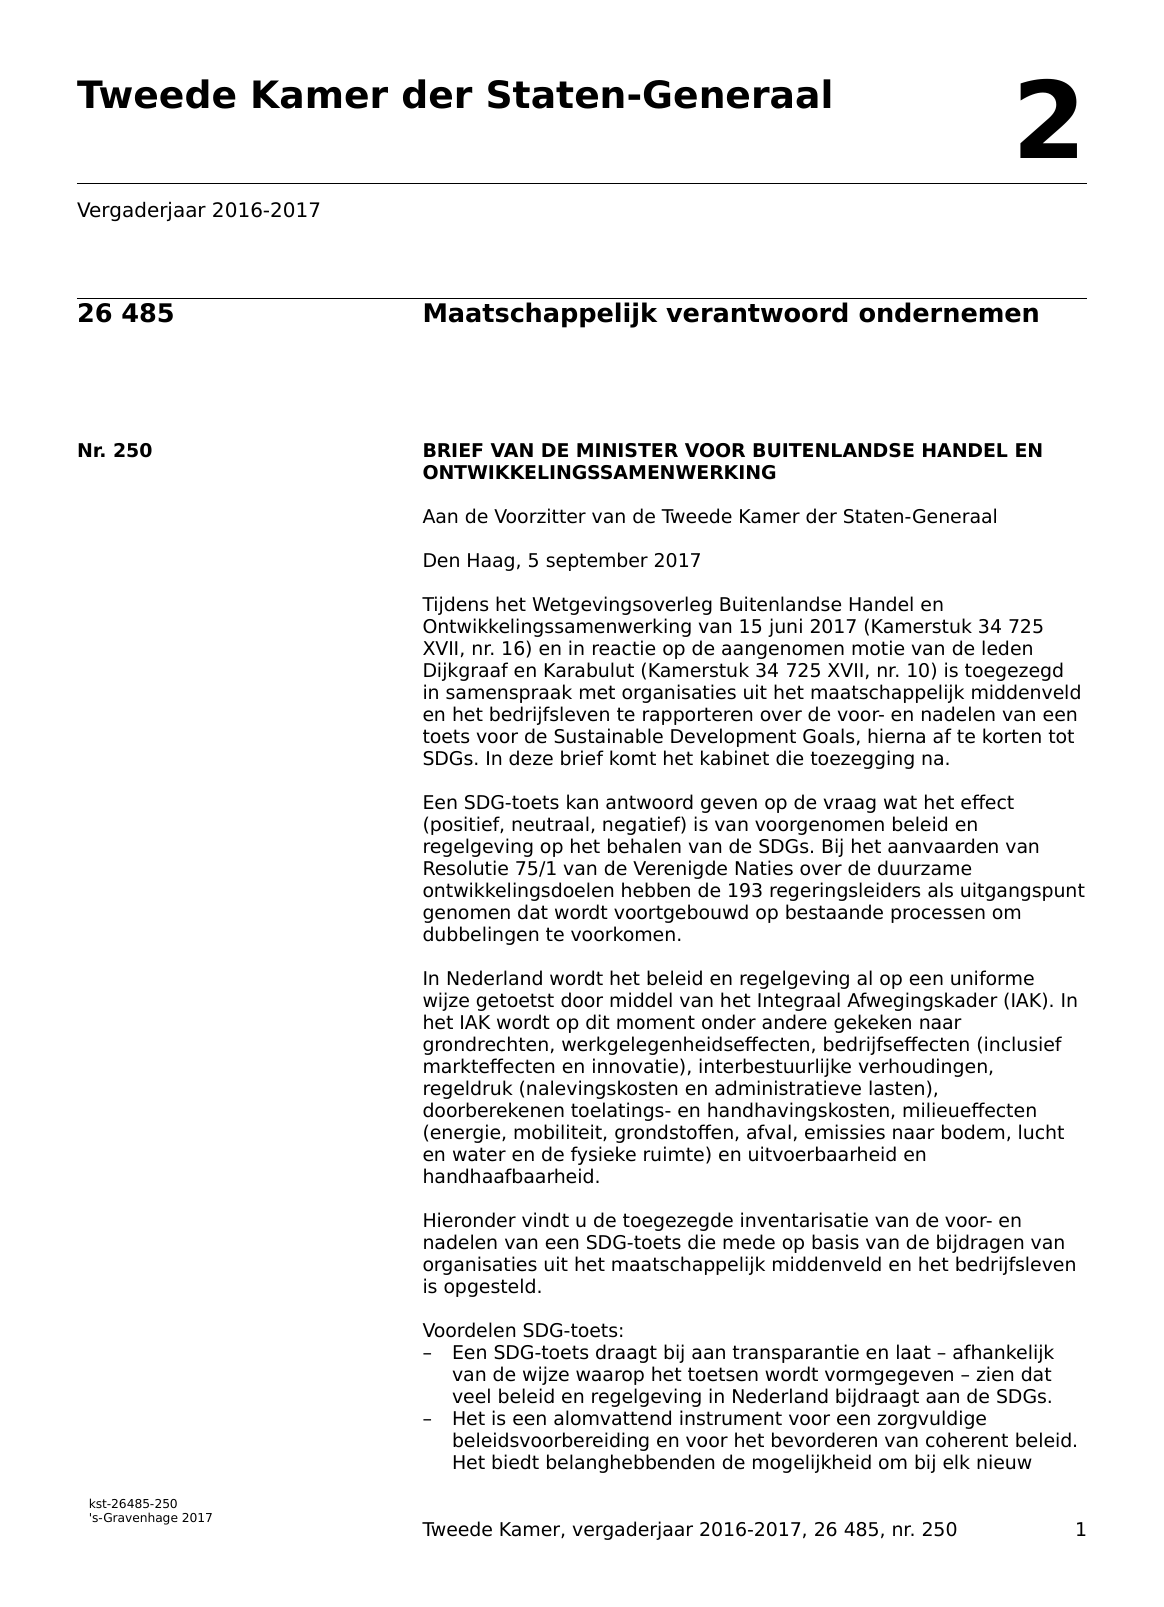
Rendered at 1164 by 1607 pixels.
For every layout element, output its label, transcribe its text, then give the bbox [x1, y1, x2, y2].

text kst-26485-250 [88, 1497, 323, 1511]
table_header Tweede Kamer der Staten-Generaal [77, 59, 886, 183]
table_cell Vergaderjaar 2016-2017 [77, 184, 1087, 298]
text Aan de Voorzitter van de Tweede Kamer der Staten-Generaal [422, 506, 1087, 528]
text Tijdens het Wetgevingsoverleg Buitenlandse Handel en Ontwikkelingssamenwerking van 15 juni 2017 (Kamerstuk 34 725 XVII, nr. 16) en in reactie op de aangenomen motie van de leden Dijkgraaf en Karabulut (Kamerstuk 34 725 XVII, nr. 10) is toegezegd in samenspraak met organisaties uit het maatschappelijk middenveld en het bedrijfsleven te rapporteren over de voor- en nadelen van een toets voor de Sustainable Development Goals, hierna af te korten tot SDGs. In deze brief komt het kabinet die toezegging na. [422, 594, 1087, 770]
text Den Haag, 5 september 2017 [422, 550, 1087, 572]
subtitle Nr. 250 BRIEF VAN DE MINISTER VOOR BUITENLANDSE HANDEL EN ONTWIKKELINGSSAMENWERKING [77, 440, 1087, 484]
text 's-Gravenhage 2017 [88, 1511, 323, 1525]
table_header 2 [886, 59, 1087, 183]
text – Het is een alomvattend instrument voor een zorgvuldige beleidsvoorbereiding en voor het bevorderen van coherent beleid. Het biedt belanghebbenden de mogelijkheid om bij elk nieuw [422, 1408, 1087, 1474]
text Voordelen SDG-toets: [422, 1320, 1087, 1342]
text In Nederland wordt het beleid en regelgeving al op een uniforme wijze getoetst door middel van het Integraal Afwegingskader (IAK). In het IAK wordt op dit moment onder andere gekeken naar grondrechten, werkgelegenheidseffecten, bedrijfseffecten (inclusief markteffecten en innovatie), interbestuurlijke verhoudingen, regeldruk (nalevingskosten en administratieve lasten), doorberekenen toelatings- en handhavingskosten, milieueffecten (energie, mobiliteit, grondstoffen, afval, emissies naar bodem, lucht en water en de fysieke ruimte) en uitvoerbaarheid en handhaafbaarheid. [422, 968, 1087, 1188]
text – Een SDG-toets draagt bij aan transparantie en laat – afhankelijk van de wijze waarop het toetsen wordt vormgegeven – zien dat veel beleid en regelgeving in Nederland bijdraagt aan de SDGs. [422, 1342, 1087, 1408]
subtitle 26 485 Maatschappelijk verantwoord ondernemen [77, 299, 1087, 329]
text Hieronder vindt u de toegezegde inventarisatie van de voor- en nadelen van een SDG-toets die mede op basis van de bijdragen van organisaties uit het maatschappelijk middenveld en het bedrijfsleven is opgesteld. [422, 1210, 1087, 1298]
text Een SDG-toets kan antwoord geven op de vraag wat het effect (positief, neutraal, negatief) is van voorgenomen beleid en regelgeving op het behalen van de SDGs. Bij het aanvaarden van Resolutie 75/1 van de Verenigde Naties over de duurzame ontwikkelingsdoelen hebben de 193 regeringsleiders als uitgangspunt genomen dat wordt voortgebouwd op bestaande processen om dubbelingen te voorkomen. [422, 792, 1087, 946]
